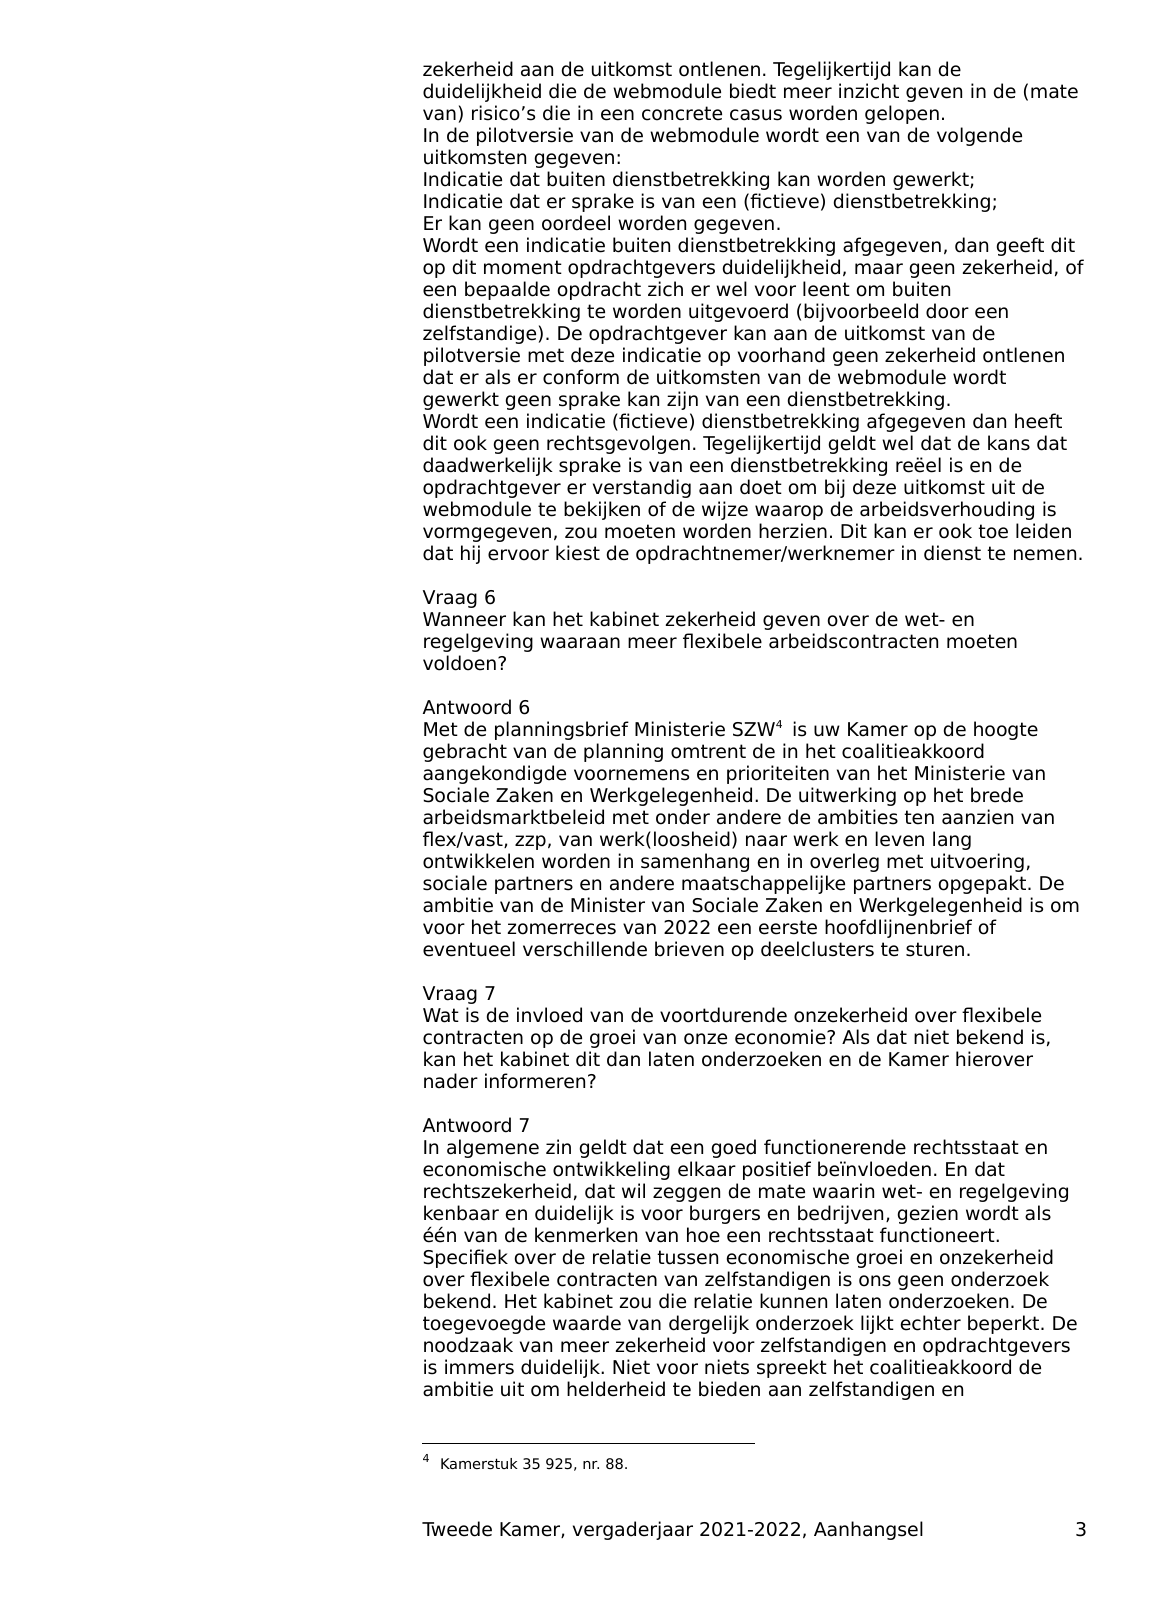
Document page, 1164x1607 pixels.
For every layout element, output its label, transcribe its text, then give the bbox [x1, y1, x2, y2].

text Met de planningsbrief Ministerie SZW is uw Kamer op de hoogte gebracht van de planning omtrent de in het coalitieakkoord aangekondigde voornemens en prioriteiten van het Ministerie van Sociale Zaken en Werkgelegenheid. De uitwerking op het brede arbeidsmarktbeleid met onder andere de ambities ten aanzien van flex/vast, zzp, van werk(loosheid) naar werk en leven lang ontwikkelen worden in samenhang en in overleg met uitvoering, sociale partners en andere maatschappelijke partners opgepakt. De ambitie van de Minister van Sociale Zaken en Werkgelegenheid is om voor het zomerreces van 2022 een eerste hoofdlijnenbrief of eventueel verschillende brieven op deelclusters te sturen. [422, 719, 1087, 961]
text Vraag 6 [422, 587, 1087, 609]
text Specifiek over de relatie tussen economische groei en onzekerheid over flexibele contracten van zelfstandigen is ons geen onderzoek bekend. Het kabinet zou die relatie kunnen laten onderzoeken. De toegevoegde waarde van dergelijk onderzoek lijkt echter beperkt. De noodzaak van meer zekerheid voor zelfstandigen en opdrachtgevers is immers duidelijk. Niet voor niets spreekt het coalitieakkoord de ambitie uit om helderheid te bieden aan zelfstandigen en [422, 1247, 1087, 1401]
text Wordt een indicatie buiten dienstbetrekking afgegeven, dan geeft dit op dit moment opdrachtgevers duidelijkheid, maar geen zekerheid, of een bepaalde opdracht zich er wel voor leent om buiten dienstbetrekking te worden uitgevoerd (bijvoorbeeld door een zelfstandige). De opdrachtgever kan aan de uitkomst van de pilotversie met deze indicatie op voorhand geen zekerheid ontlenen dat er als er conform de uitkomsten van de webmodule wordt gewerkt geen sprake kan zijn van een dienstbetrekking. [422, 235, 1087, 411]
text Wat is de invloed van de voortdurende onzekerheid over flexibele contracten op de groei van onze economie? Als dat niet bekend is, kan het kabinet dit dan laten onderzoeken en de Kamer hierover nader informeren? [422, 1005, 1087, 1093]
text Indicatie dat buiten dienstbetrekking kan worden gewerkt; [422, 169, 1087, 191]
text Vraag 7 [422, 983, 1087, 1005]
text zekerheid aan de uitkomst ontlenen. Tegelijkertijd kan de duidelijkheid die de webmodule biedt meer inzicht geven in de (mate van) risico’s die in een concrete casus worden gelopen. [422, 59, 1087, 125]
text Indicatie dat er sprake is van een (fictieve) dienstbetrekking; [422, 191, 1087, 213]
text Wanneer kan het kabinet zekerheid geven over de wet- en regelgeving waaraan meer flexibele arbeidscontracten moeten voldoen? [422, 609, 1087, 675]
text Er kan geen oordeel worden gegeven. [422, 213, 1087, 235]
text Antwoord 6 [422, 697, 1087, 719]
text Kamerstuk 35 925, nr. 88. [422, 1452, 1087, 1474]
text Antwoord 7 [422, 1115, 1087, 1137]
text Wordt een indicatie (fictieve) dienstbetrekking afgegeven dan heeft dit ook geen rechtsgevolgen. Tegelijkertijd geldt wel dat de kans dat daadwerkelijk sprake is van een dienstbetrekking reëel is en de opdrachtgever er verstandig aan doet om bij deze uitkomst uit de webmodule te bekijken of de wijze waarop de arbeidsverhouding is vormgegeven, zou moeten worden herzien. Dit kan er ook toe leiden dat hij ervoor kiest de opdrachtnemer/werknemer in dienst te nemen. [422, 411, 1087, 564]
text In algemene zin geldt dat een goed functionerende rechtsstaat en economische ontwikkeling elkaar positief beïnvloeden. En dat rechtszekerheid, dat wil zeggen de mate waarin wet- en regelgeving kenbaar en duidelijk is voor burgers en bedrijven, gezien wordt als één van de kenmerken van hoe een rechtsstaat functioneert. [422, 1137, 1087, 1247]
text In de pilotversie van de webmodule wordt een van de volgende uitkomsten gegeven: [422, 125, 1087, 169]
